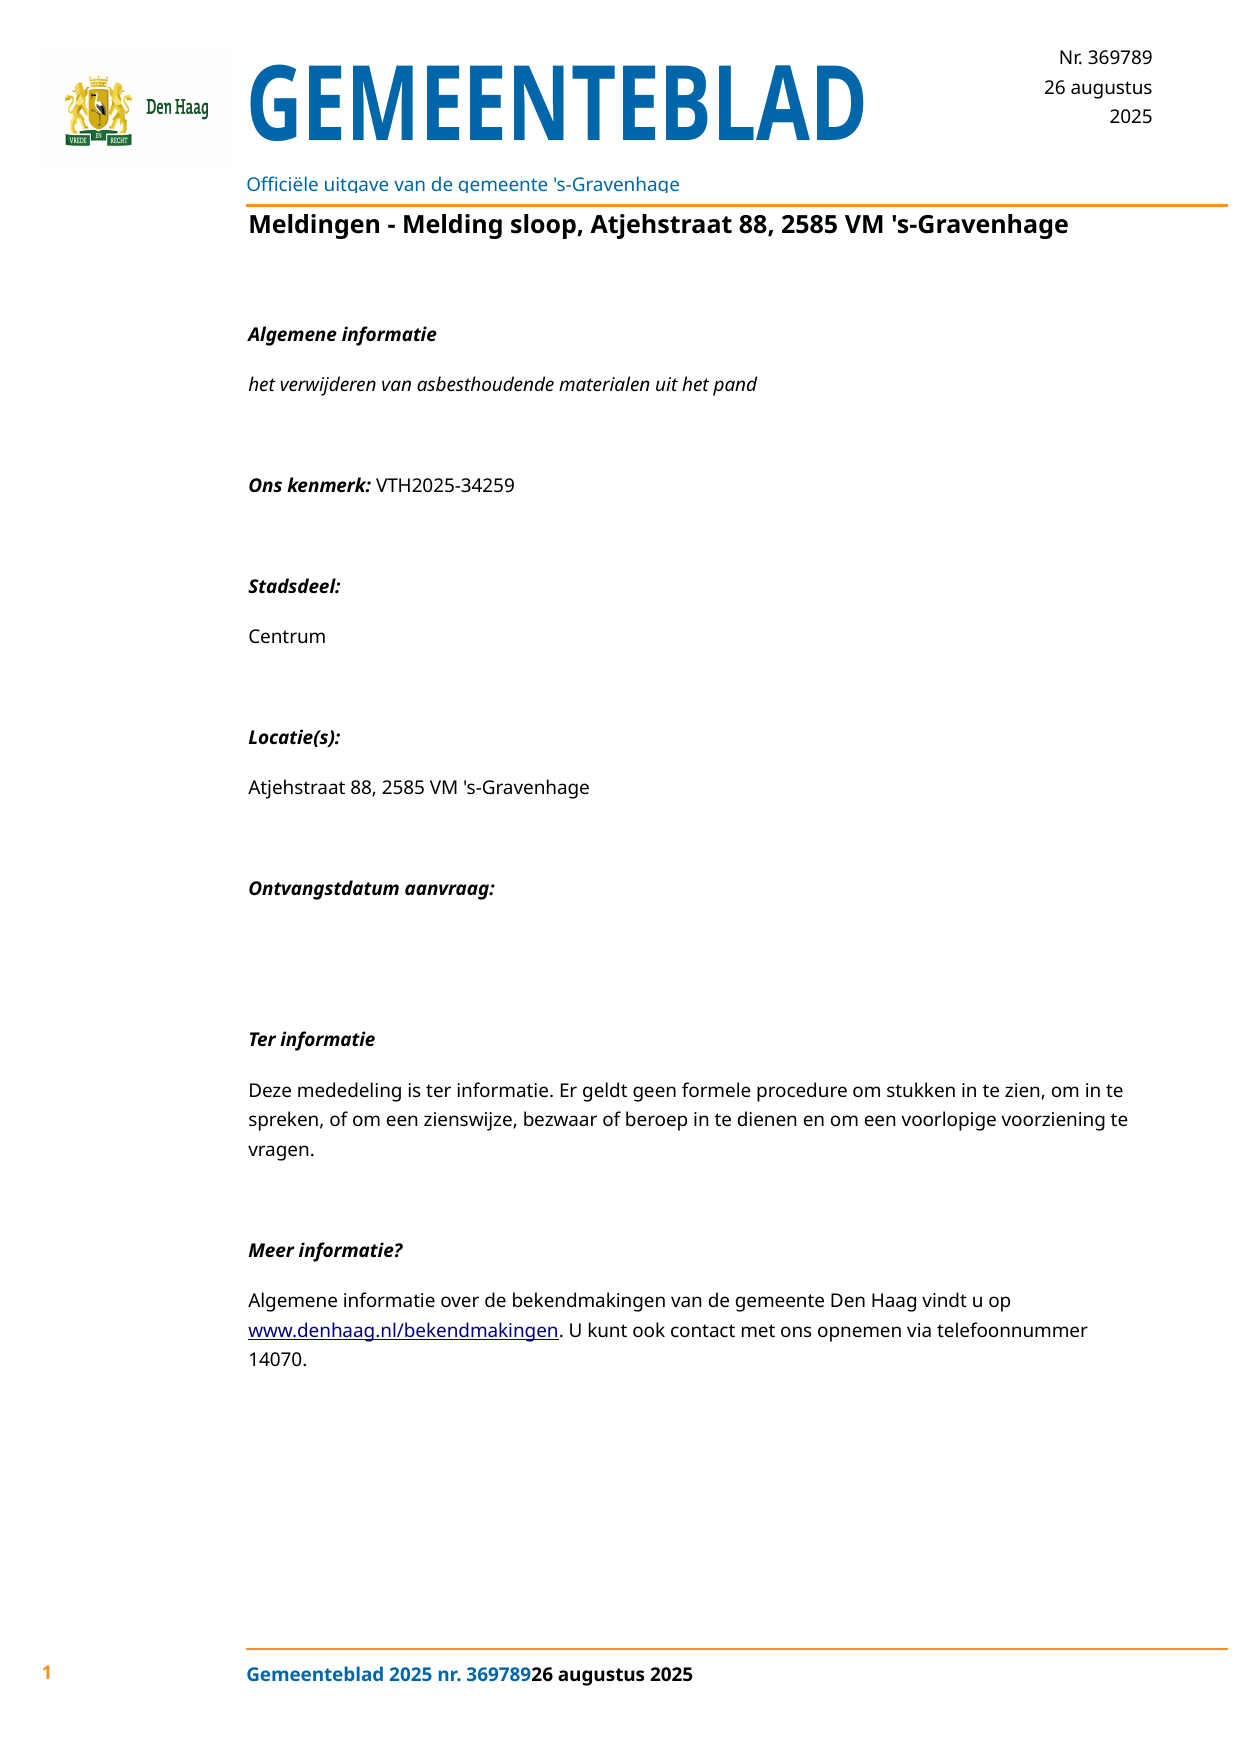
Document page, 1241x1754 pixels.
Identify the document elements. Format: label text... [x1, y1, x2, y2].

text Centrum [248, 623, 1152, 649]
text Meldingen - Melding sloop, Atjehstraat 88, 2585 VM 's-Gravenhage [248, 207, 1152, 241]
text Ons kenmerk: VTH2025-34259 [248, 472, 1152, 498]
text het verwijderen van asbesthoudende materialen uit het pand [248, 371, 1152, 397]
text Ontvangstdatum aanvraag: [248, 875, 1152, 901]
text Locatie(s): [248, 724, 1152, 750]
text Ter informatie [248, 1027, 1152, 1052]
text Algemene informatie over de bekendmakingen van de gemeente Den Haag vindt u op www.denhaag.nl/bekendmakingen. U kunt ook contact met ons opnemen via telefoonnummer 14070. [248, 1287, 1152, 1372]
text Meer informatie? [248, 1237, 1152, 1263]
picture [41, 47, 231, 172]
text Deze mededeling is ter informatie. Er geldt geen formele procedure om stukken in te zien, om in te spreken, of om een zienswijze, bezwaar of beroep in te dienen en om een voorlopige voorziening te vragen. [248, 1077, 1152, 1162]
text Algemene informatie [248, 321, 1152, 346]
text Atjehstraat 88, 2585 VM 's-Gravenhage [248, 774, 1152, 800]
text Stadsdeel: [248, 573, 1152, 598]
